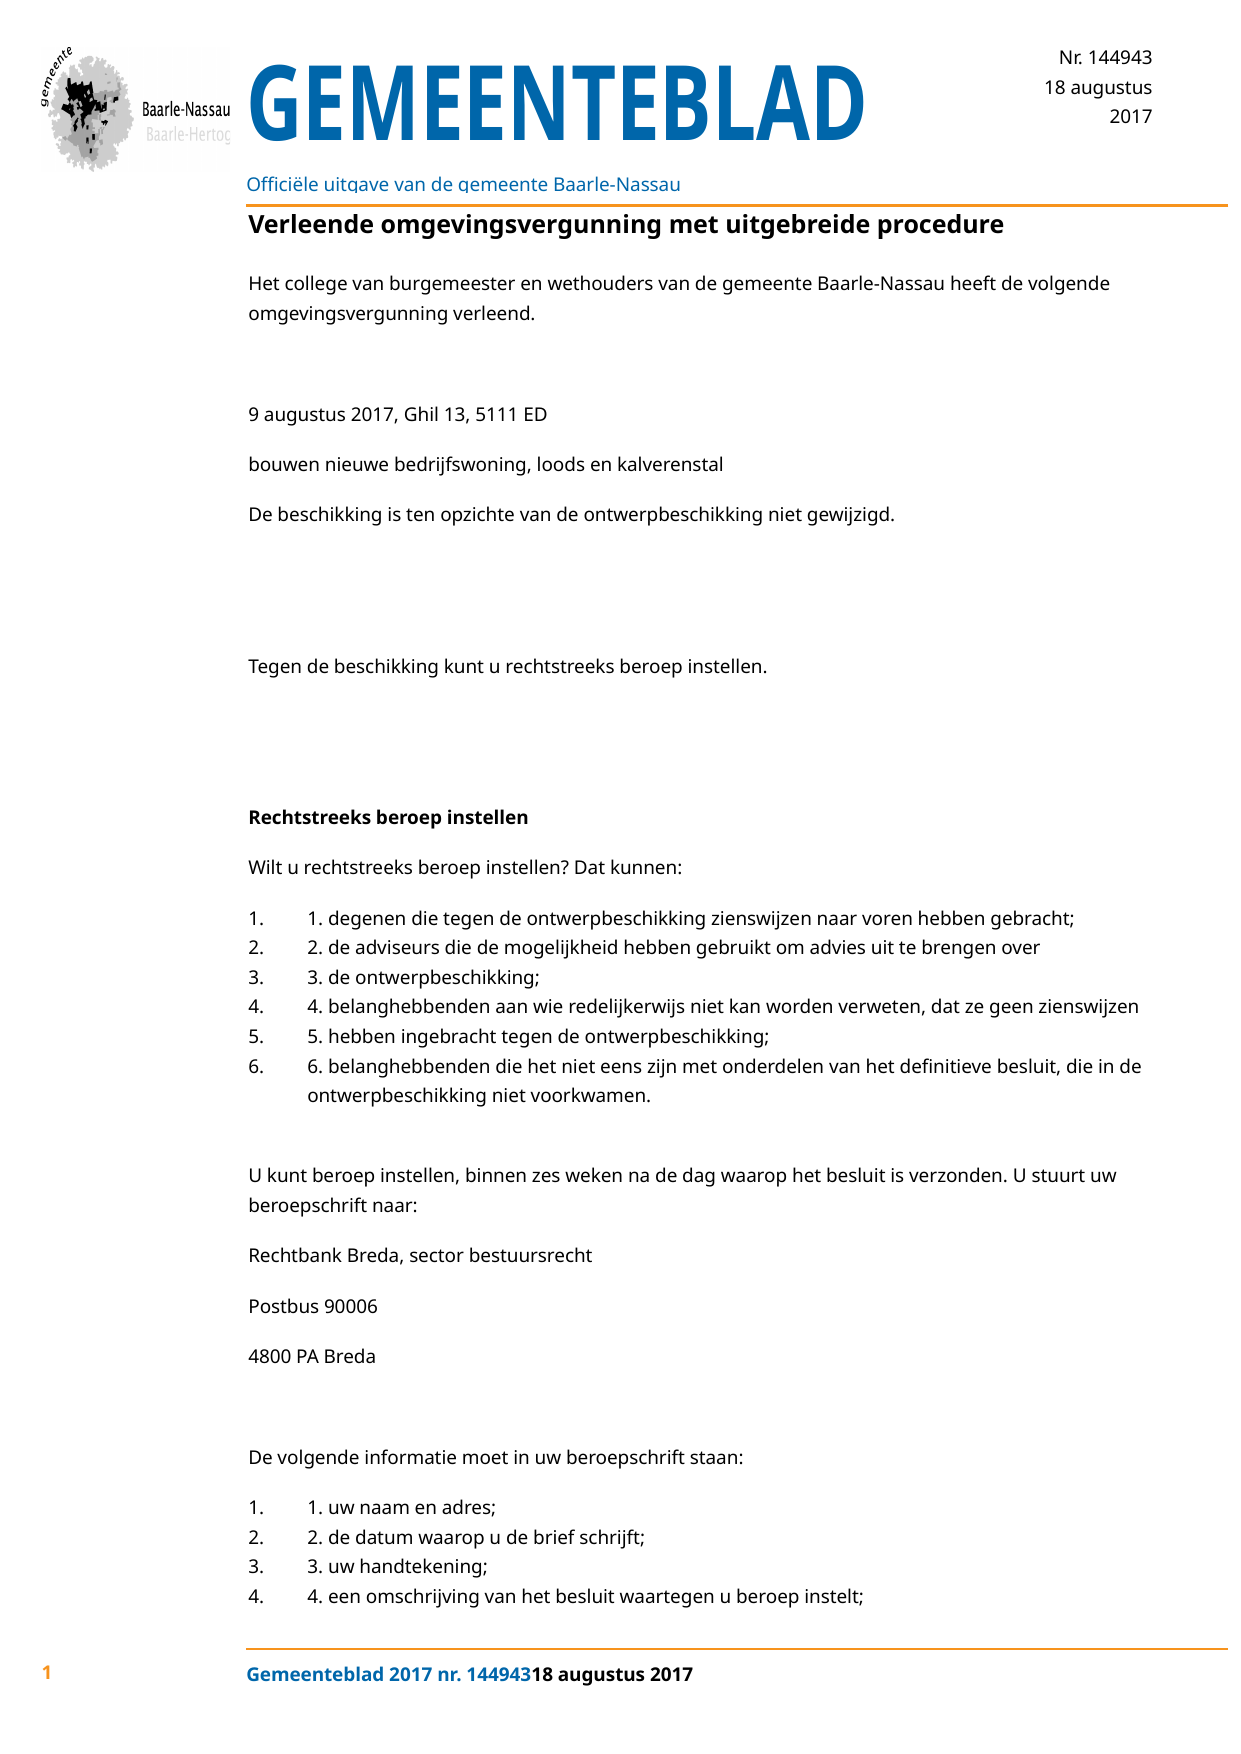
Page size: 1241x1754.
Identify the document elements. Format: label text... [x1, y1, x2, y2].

list 1. degenen die tegen de ontwerpbeschikking zienswijzen naar voren hebben gebracht; [248, 905, 1152, 931]
text Verleende omgevingsvergunning met uitgebreide procedure [248, 207, 1152, 241]
text ­ [248, 754, 1152, 779]
list 3. uw handtekening; [248, 1554, 1152, 1579]
list 4. belanghebbenden aan wie redelijkerwijs niet kan worden verweten, dat ze geen zienswijzen [248, 994, 1152, 1019]
text Rechtbank Breda, sector bestuursrecht [248, 1242, 1152, 1268]
text De beschikking is ten opzichte van de ontwerpbeschikking niet gewijzigd. [248, 502, 1152, 527]
text Rechtstreeks beroep instellen [248, 804, 1152, 830]
list 1. uw naam en adres; [248, 1494, 1152, 1520]
text Het college van burgemeester en wethouders van de gemeente Baarle-Nassau heeft de volgende omgevingsvergunning verleend. [248, 270, 1152, 326]
text Postbus 90006 [248, 1293, 1152, 1318]
list 3. de ontwerpbeschikking; [248, 964, 1152, 990]
text Wilt u rechtstreeks beroep instellen? Dat kunnen: [248, 854, 1152, 880]
list 6. belanghebbenden die het niet eens zijn met onderdelen van het definitieve besluit, die in de ontwerpbeschikking niet voorkwamen. [248, 1053, 1152, 1108]
text 9 augustus 2017, Ghil 13, 5111 ED [248, 401, 1152, 426]
text Tegen de beschikking kunt u rechtstreeks beroep instellen. [248, 653, 1152, 678]
list 5. hebben ingebracht tegen de ontwerpbeschikking; [248, 1023, 1152, 1049]
text De volgende informatie moet in uw beroepschrift staan: [248, 1444, 1152, 1470]
list 2. de datum waarop u de brief schrijft; [248, 1524, 1152, 1550]
list 4. een omschrijving van het besluit waartegen u beroep instelt; [248, 1583, 1152, 1609]
text bouwen nieuwe bedrijfswoning, loods en kalverenstal [248, 451, 1152, 477]
text U kunt beroep instellen, binnen zes weken na de dag waarop het besluit is verzonden. U stuurt uw beroepschrift naar: [248, 1162, 1152, 1218]
list 2. de adviseurs die de mogelijkheid hebben gebruikt om advies uit te brengen over [248, 934, 1152, 960]
text 4800 PA Breda [248, 1343, 1152, 1369]
picture [41, 47, 231, 172]
